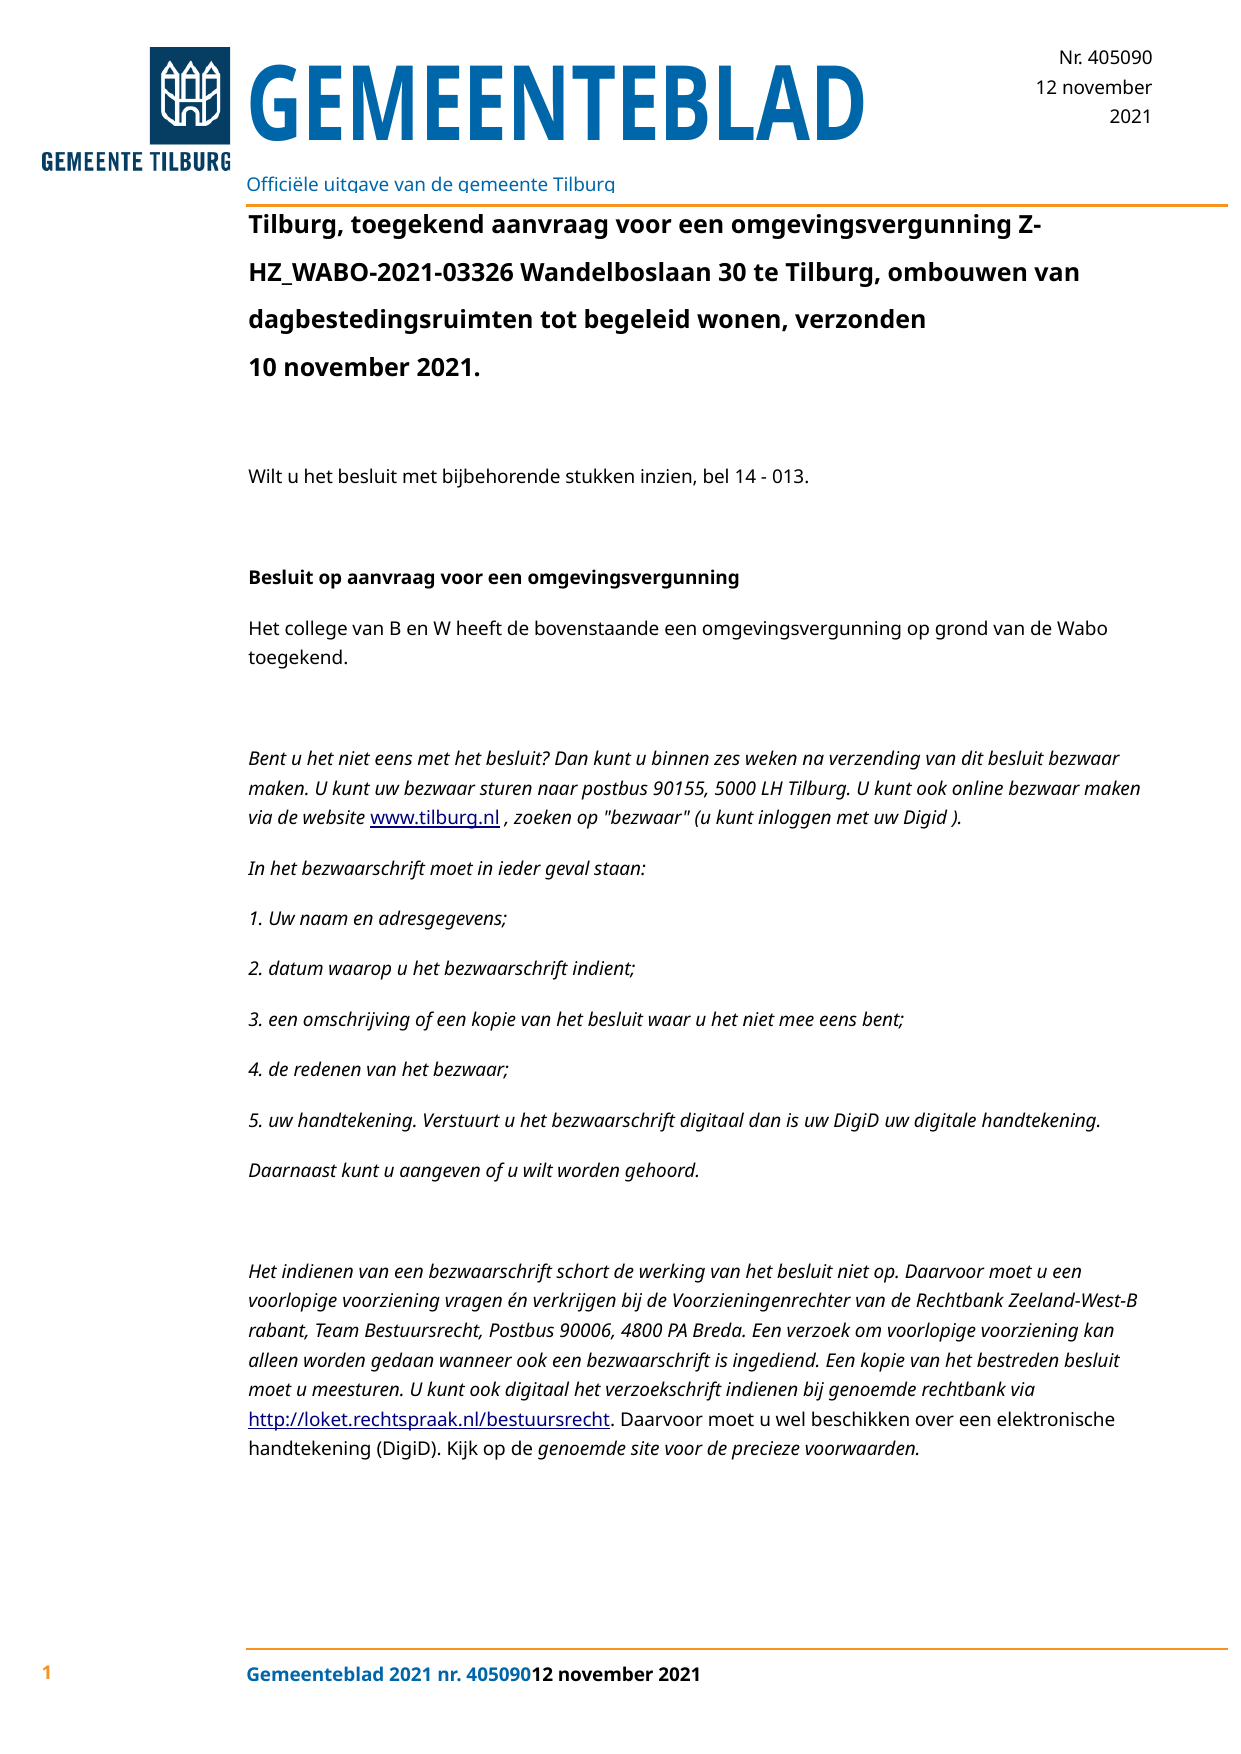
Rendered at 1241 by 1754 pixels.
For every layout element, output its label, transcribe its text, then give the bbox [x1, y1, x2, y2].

picture [41, 47, 231, 172]
text Tilburg, toegekend aanvraag voor een omgevingsvergunning Z-HZ_WABO-2021-03326 Wandelboslaan 30 te Tilburg, ombouwen van dagbestedingsruimten tot begeleid wonen, verzonden 10 november 2021. [248, 207, 1152, 384]
text 5. uw handtekening. Verstuurt u het bezwaarschrift digitaal dan is uw DigiD uw digitale handtekening. [248, 1107, 1152, 1133]
text In het bezwaarschrift moet in ieder geval staan: [248, 855, 1152, 881]
text Het college van B en W heeft de bovenstaande een omgevingsvergunning op grond van de Wabo toegekend. [248, 615, 1152, 670]
text 3. een omschrijving of een kopie van het besluit waar u het niet mee eens bent; [248, 1006, 1152, 1032]
text Besluit op aanvraag voor een omgevingsvergunning [248, 564, 1152, 590]
text Wilt u het besluit met bijbehorende stukken inzien, bel 14 - 013. [248, 463, 1152, 489]
text Het indienen van een bezwaarschrift schort de werking van het besluit niet op. Daarvoor moet u een voorlopige voorziening vragen én verkrijgen bij de Voorzieningenrechter van de Rechtbank Zeeland-West-B rabant, Team Bestuursrecht, Postbus 90006, 4800 PA Breda. Een verzoek om voorlopige voorziening kan alleen worden gedaan wanneer ook een bezwaarschrift is ingediend. Een kopie van het bestreden besluit moet u meesturen. U kunt ook digitaal het verzoekschrift indienen bij genoemde rechtbank via http://loket.rechtspraak.nl/bestuursrecht. Daarvoor moet u wel beschikken over een elektronische handtekening (DigiD). Kijk op de genoemde site voor de precieze voorwaarden. [248, 1258, 1152, 1461]
text 1. Uw naam en adresgegevens; [248, 905, 1152, 931]
text Bent u het niet eens met het besluit? Dan kunt u binnen zes weken na verzending van dit besluit bezwaar maken. U kunt uw bezwaar sturen naar postbus 90155, 5000 LH Tilburg. U kunt ook online bezwaar maken via de website www.tilburg.nl , zoeken op "bezwaar" (u kunt inloggen met uw Digid ). [248, 745, 1152, 830]
text 4. de redenen van het bezwaar; [248, 1056, 1152, 1082]
text 2. datum waarop u het bezwaarschrift indient; [248, 956, 1152, 981]
text Daarnaast kunt u aangeven of u wilt worden gehoord. [248, 1157, 1152, 1183]
